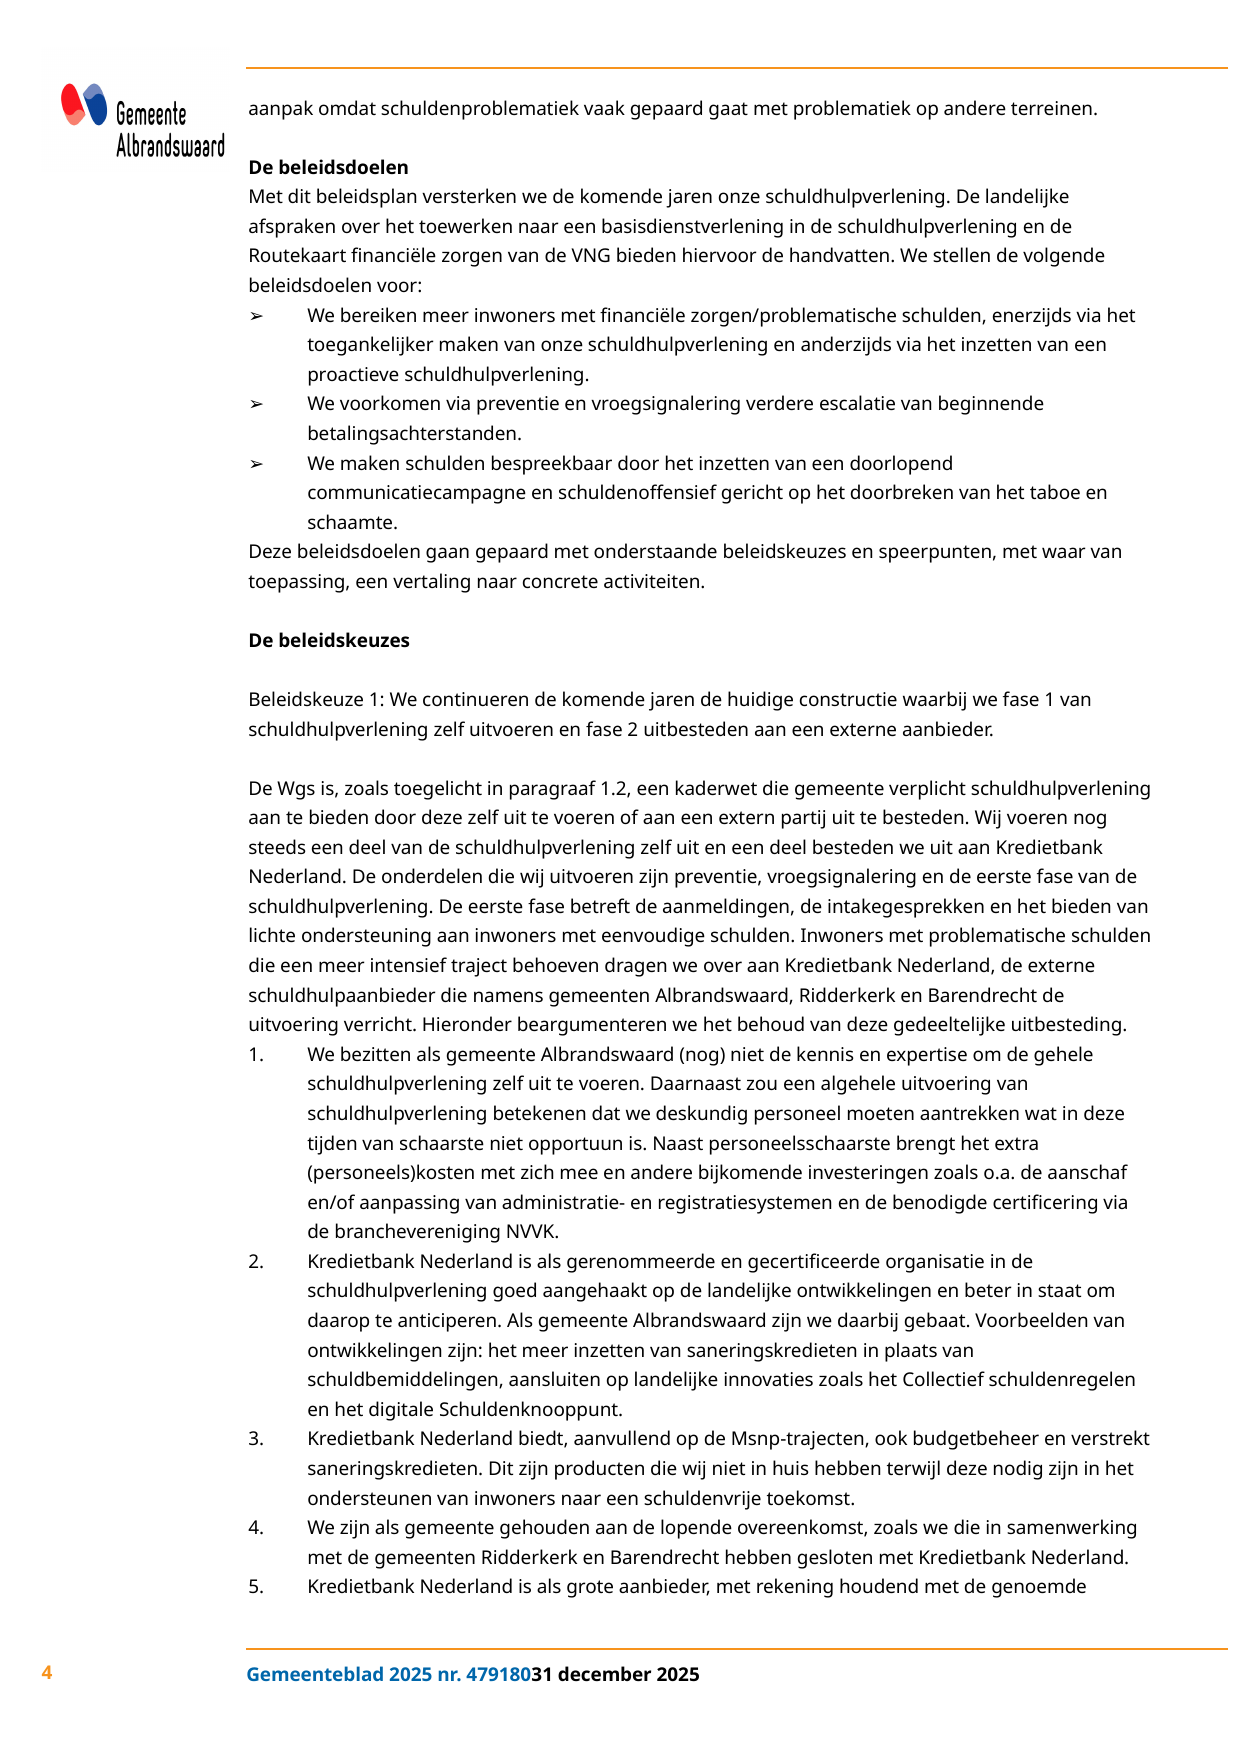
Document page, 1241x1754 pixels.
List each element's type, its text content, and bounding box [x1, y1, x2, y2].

list We voorkomen via preventie en vroegsignalering verdere escalatie van beginnende betalingsachterstanden. [248, 391, 1152, 446]
picture [41, 47, 231, 172]
list We bereiken meer inwoners met financiële zorgen/problematische schulden, enerzijds via het toegankelijker maken van onze schuldhulpverlening en anderzijds via het inzetten van een proactieve schuldhulpverlening. [248, 302, 1152, 387]
list We zijn als gemeente gehouden aan de lopende overeenkomst, zoals we die in samenwerking met de gemeenten Ridderkerk en Barendrecht hebben gesloten met Kredietbank Nederland. [248, 1514, 1152, 1569]
text De Wgs is, zoals toegelicht in paragraaf 1.2, een kaderwet die gemeente verplicht schuldhulpverlening aan te bieden door deze zelf uit te voeren of aan een extern partij uit te besteden. Wij voeren nog steeds een deel van de schuldhulpverlening zelf uit en een deel besteden we uit aan Kredietbank Nederland. De onderdelen die wij uitvoeren zijn preventie, vroegsignalering en de eerste fase van de schuldhulpverlening. De eerste fase betreft de aanmeldingen, de intakegesprekken en het bieden van lichte ondersteuning aan inwoners met eenvoudige schulden. Inwoners met problematische schulden die een meer intensief traject behoeven dragen we over aan Kredietbank Nederland, de externe schuldhulpaanbieder die namens gemeenten Albrandswaard, Ridderkerk en Barendrecht de uitvoering verricht. Hieronder beargumenteren we het behoud van deze gedeeltelijke uitbesteding. [248, 775, 1152, 1037]
table_header Beleidskeuze 1: We continueren de komende jaren de huidige constructie waarbij we fase 1 van schuldhulpverlening zelf uitvoeren en fase 2 uitbesteden aan een externe aanbieder. [248, 687, 1152, 742]
text De beleidsdoelen [248, 154, 1152, 180]
text Deze beleidsdoelen gaan gepaard met onderstaande beleidskeuzes en speerpunten, met waar van toepassing, een vertaling naar concrete activiteiten. [248, 538, 1152, 594]
list Kredietbank Nederland is als gerenommeerde en gecertificeerde organisatie in de schuldhulpverlening goed aangehaakt op de landelijke ontwikkelingen en beter in staat om daarop te anticiperen. Als gemeente Albrandswaard zijn we daarbij gebaat. Voorbeelden van ontwikkelingen zijn: het meer inzetten van saneringskredieten in plaats van schuldbemiddelingen, aansluiten op landelijke innovaties zoals het Collectief schuldenregelen en het digitale Schuldenknooppunt. [248, 1248, 1152, 1422]
text Met dit beleidsplan versterken we de komende jaren onze schuldhulpverlening. De landelijke afspraken over het toewerken naar een basisdienstverlening in de schuldhulpverlening en de Routekaart financiële zorgen van de VNG bieden hiervoor de handvatten. We stellen de volgende beleidsdoelen voor: [248, 183, 1152, 298]
list We maken schulden bespreekbaar door het inzetten van een doorlopend communicatiecampagne en schuldenoffensief gericht op het doorbreken van het taboe en schaamte. [248, 450, 1152, 535]
list Kredietbank Nederland is als grote aanbieder, met rekening houdend met de genoemde [248, 1573, 1152, 1599]
text De beleidskeuzes [248, 627, 1152, 653]
text aanpak omdat schuldenproblematiek vaak gepaard gaat met problematiek op andere terreinen. [248, 95, 1152, 121]
list Kredietbank Nederland biedt, aanvullend op de Msnp-trajecten, ook budgetbeheer en verstrekt saneringskredieten. Dit zijn producten die wij niet in huis hebben terwijl deze nodig zijn in het ondersteunen van inwoners naar een schuldenvrije toekomst. [248, 1426, 1152, 1510]
list We bezitten als gemeente Albrandswaard (nog) niet de kennis en expertise om de gehele schuldhulpverlening zelf uit te voeren. Daarnaast zou een algehele uitvoering van schuldhulpverlening betekenen dat we deskundig personeel moeten aantrekken wat in deze tijden van schaarste niet opportuun is. Naast personeelsschaarste brengt het extra (personeels)kosten met zich mee en andere bijkomende investeringen zoals o.a. de aanschaf en/of aanpassing van administratie- en registratiesystemen en de benodigde certificering via de branchevereniging NVVK. [248, 1041, 1152, 1244]
